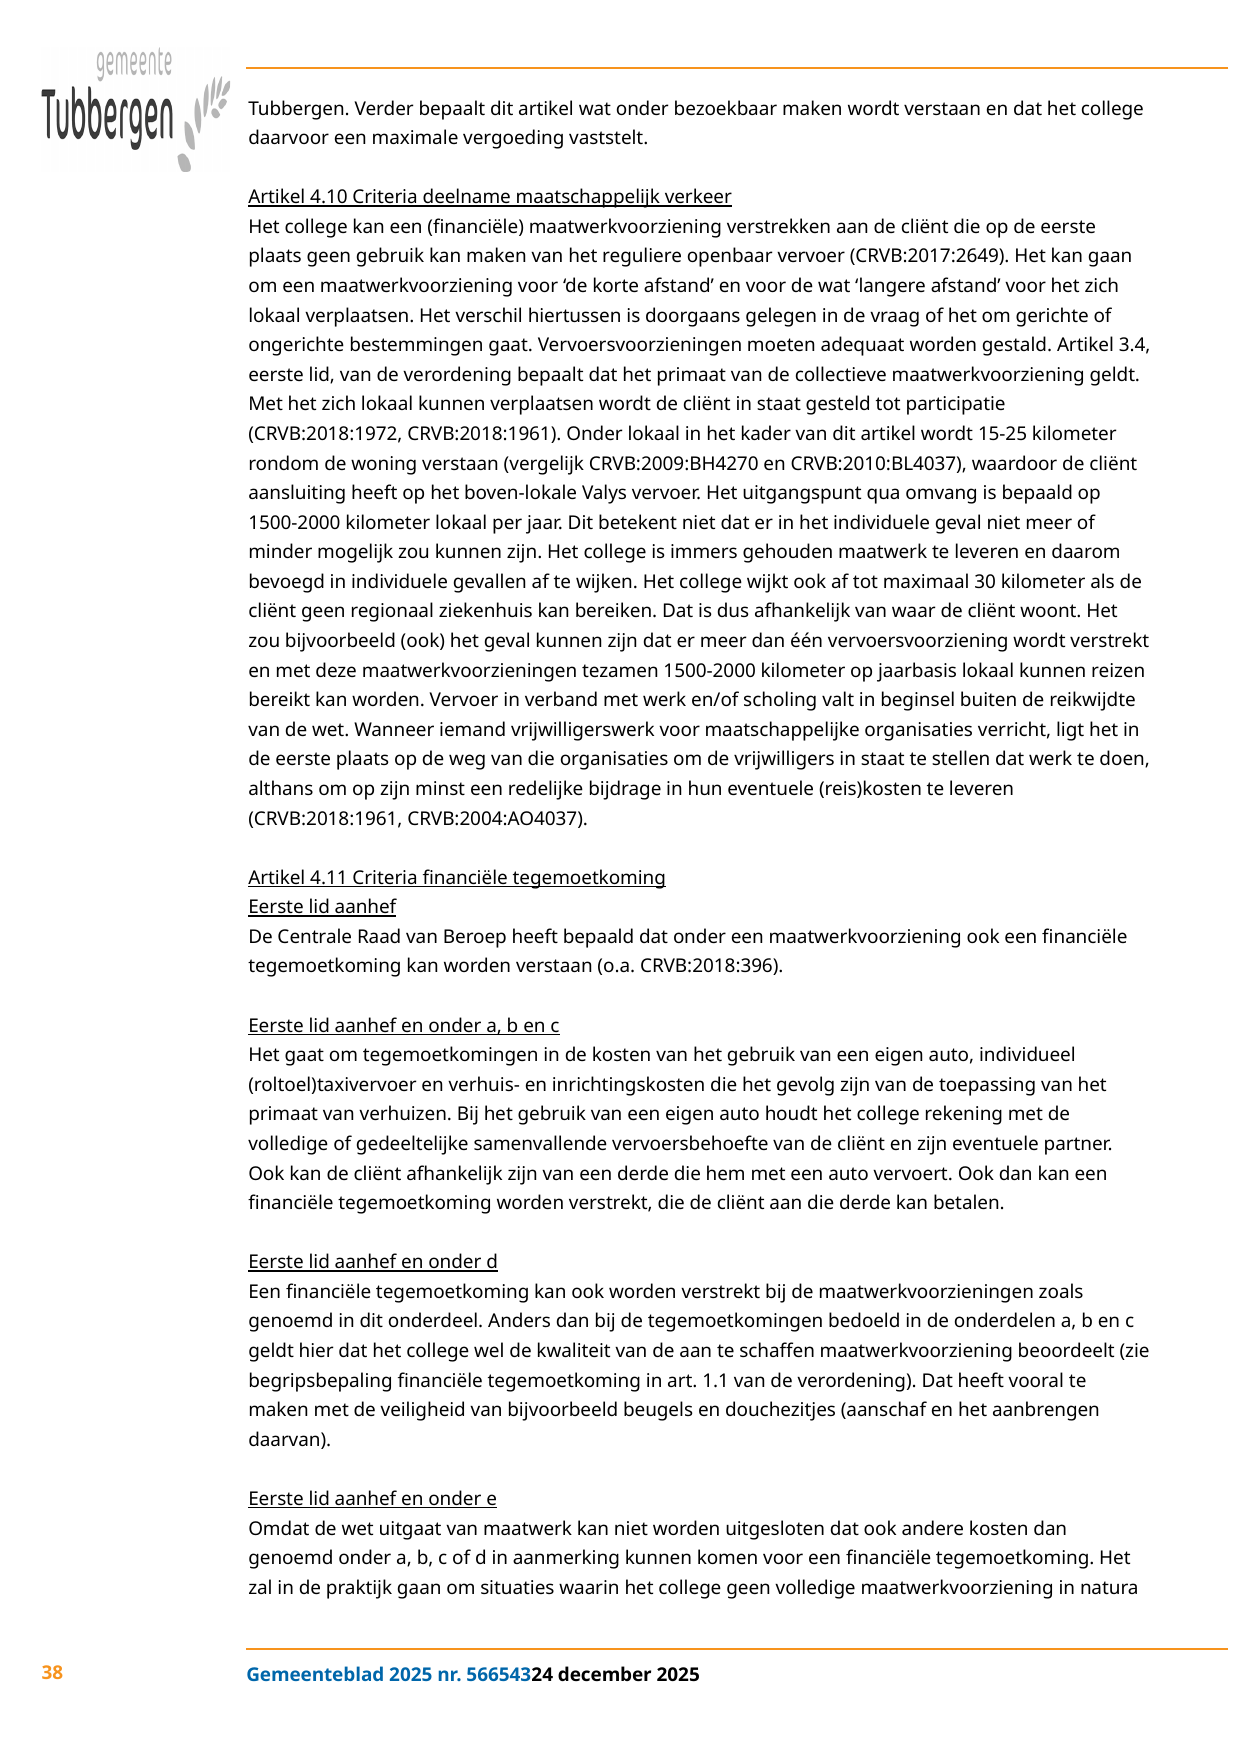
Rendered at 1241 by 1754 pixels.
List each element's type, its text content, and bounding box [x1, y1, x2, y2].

text Artikel 4.11 Criteria financiële tegemoetkoming [248, 864, 1152, 890]
text Tubbergen. Verder bepaalt dit artikel wat onder bezoekbaar maken wordt verstaan en dat het college daarvoor een maximale vergoeding vaststelt. [248, 95, 1152, 150]
text Eerste lid aanhef en onder a, b en c [248, 1012, 1152, 1038]
text Eerste lid aanhef en onder e [248, 1485, 1152, 1511]
text Een financiële tegemoetkoming kan ook worden verstrekt bij de maatwerkvoorzieningen zoals genoemd in dit onderdeel. Anders dan bij de tegemoetkomingen bedoeld in de onderdelen a, b en c geldt hier dat het college wel de kwaliteit van de aan te schaffen maatwerkvoorziening beoordeelt (zie begripsbepaling financiële tegemoetkoming in art. 1.1 van de verordening). Dat heeft vooral te maken met de veiligheid van bijvoorbeeld beugels en douchezitjes (aanschaf en het aanbrengen daarvan). [248, 1278, 1152, 1452]
text Het gaat om tegemoetkomingen in de kosten van het gebruik van een eigen auto, individueel (roltoel)taxivervoer en verhuis- en inrichtingskosten die het gevolg zijn van de toepassing van het primaat van verhuizen. Bij het gebruik van een eigen auto houdt het college rekening met de volledige of gedeeltelijke samenvallende vervoersbehoefte van de cliënt en zijn eventuele partner. Ook kan de cliënt afhankelijk zijn van een derde die hem met een auto vervoert. Ook dan kan een financiële tegemoetkoming worden verstrekt, die de cliënt aan die derde kan betalen. [248, 1041, 1152, 1215]
text Eerste lid aanhef [248, 893, 1152, 919]
text Omdat de wet uitgaat van maatwerk kan niet worden uitgesloten dat ook andere kosten dan genoemd onder a, b, c of d in aanmerking kunnen komen voor een financiële tegemoetkoming. Het zal in de praktijk gaan om situaties waarin het college geen volledige maatwerkvoorziening in natura [248, 1515, 1152, 1600]
picture [41, 47, 231, 172]
text Het college kan een (financiële) maatwerkvoorziening verstrekken aan de cliënt die op de eerste plaats geen gebruik kan maken van het reguliere openbaar vervoer (CRVB:2017:2649). Het kan gaan om een maatwerkvoorziening voor ‘de korte afstand’ en voor de wat ‘langere afstand’ voor het zich lokaal verplaatsen. Het verschil hiertussen is doorgaans gelegen in de vraag of het om gerichte of ongerichte bestemmingen gaat. Vervoersvoorzieningen moeten adequaat worden gestald. Artikel 3.4, eerste lid, van de verordening bepaalt dat het primaat van de collectieve maatwerkvoorziening geldt. Met het zich lokaal kunnen verplaatsen wordt de cliënt in staat gesteld tot participatie (CRVB:2018:1972, CRVB:2018:1961). Onder lokaal in het kader van dit artikel wordt 15-25 kilometer rondom de woning verstaan (vergelijk CRVB:2009:BH4270 en CRVB:2010:BL4037), waardoor de cliënt aansluiting heeft op het boven-lokale Valys vervoer. Het uitgangspunt qua omvang is bepaald op 1500-2000 kilometer lokaal per jaar. Dit betekent niet dat er in het individuele geval niet meer of minder mogelijk zou kunnen zijn. Het college is immers gehouden maatwerk te leveren en daarom bevoegd in individuele gevallen af te wijken. Het college wijkt ook af tot maximaal 30 kilometer als de cliënt geen regionaal ziekenhuis kan bereiken. Dat is dus afhankelijk van waar de cliënt woont. Het zou bijvoorbeeld (ook) het geval kunnen zijn dat er meer dan één vervoersvoorziening wordt verstrekt en met deze maatwerkvoorzieningen tezamen 1500-2000 kilometer op jaarbasis lokaal kunnen reizen bereikt kan worden. Vervoer in verband met werk en/of scholing valt in beginsel buiten de reikwijdte van de wet. Wanneer iemand vrijwilligerswerk voor maatschappelijke organisaties verricht, ligt het in de eerste plaats op de weg van die organisaties om de vrijwilligers in staat te stellen dat werk te doen, althans om op zijn minst een redelijke bijdrage in hun eventuele (reis)kosten te leveren (CRVB:2018:1961, CRVB:2004:AO4037). [248, 213, 1152, 831]
text Eerste lid aanhef en onder d [248, 1248, 1152, 1274]
text De Centrale Raad van Beroep heeft bepaald dat onder een maatwerkvoorziening ook een financiële tegemoetkoming kan worden verstaan (o.a. CRVB:2018:396). [248, 923, 1152, 978]
text Artikel 4.10 Criteria deelname maatschappelijk verkeer [248, 183, 1152, 209]
